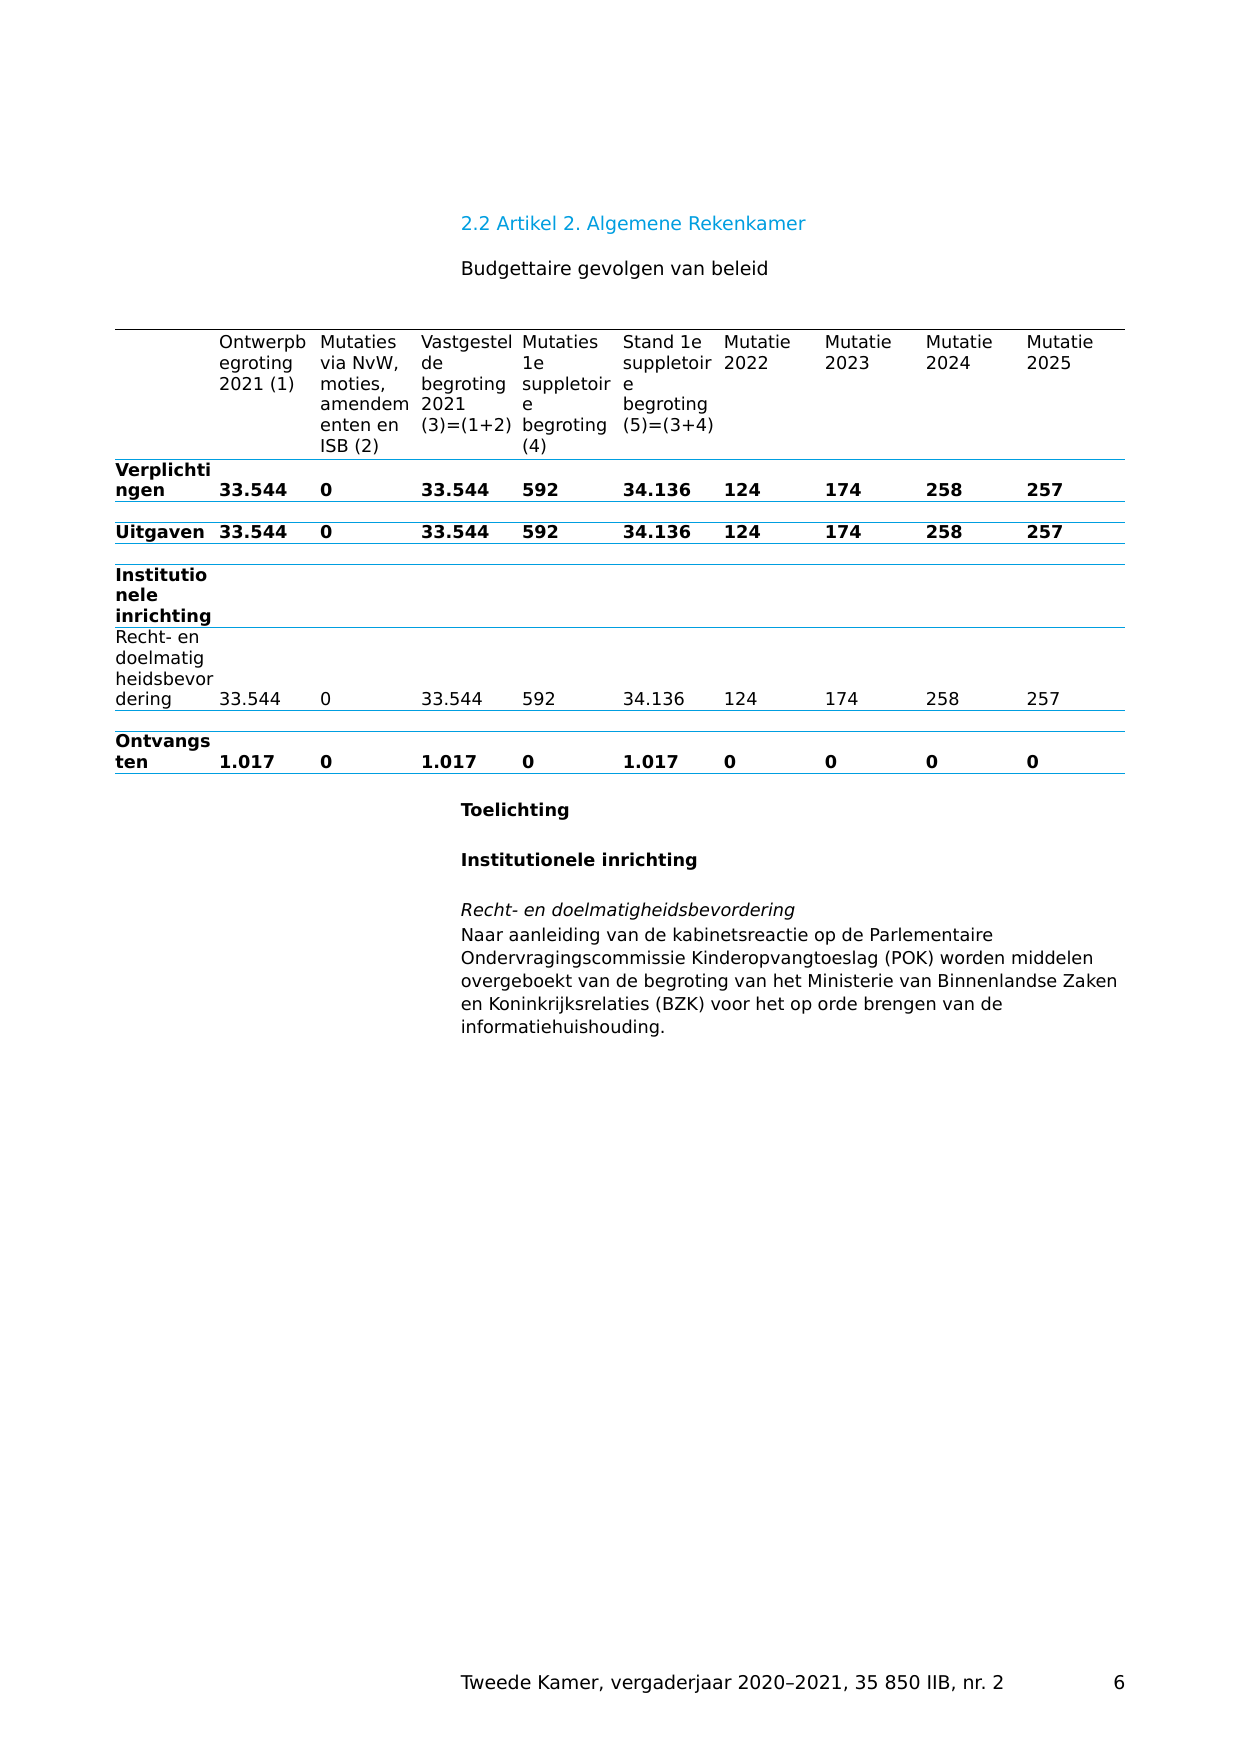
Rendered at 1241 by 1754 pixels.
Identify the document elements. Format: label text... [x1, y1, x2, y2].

title 2.2 Artikel 2. Algemene Rekenkamer [461, 213, 1125, 235]
table_cell [418, 565, 519, 627]
table_cell 1.017 [418, 732, 519, 773]
table_cell [216, 544, 317, 564]
table_cell [317, 711, 418, 731]
table_cell Vastgestelde begroting 2021 (3)=(1+2) [418, 330, 519, 459]
table_cell [418, 711, 519, 731]
table_cell Mutatie 2023 [822, 330, 923, 459]
table_cell [317, 565, 418, 627]
table_cell 33.544 [216, 523, 317, 543]
table_cell [115, 502, 216, 522]
table_cell 124 [721, 460, 822, 501]
table_cell [1024, 502, 1125, 522]
table_cell 258 [923, 628, 1023, 710]
table_cell 34.136 [620, 460, 721, 501]
table_cell 0 [1024, 732, 1125, 773]
table_cell 258 [923, 523, 1023, 543]
table_cell [923, 711, 1023, 731]
table_cell Institutionele inrichting [115, 565, 216, 627]
table_cell [721, 711, 822, 731]
table_cell [1024, 565, 1125, 627]
table_cell 0 [721, 732, 822, 773]
table_cell 0 [519, 732, 620, 773]
table_cell 592 [519, 523, 620, 543]
table_cell [115, 330, 216, 459]
table_cell [721, 502, 822, 522]
table_cell Uitgaven [115, 523, 216, 543]
text Naar aanleiding van de kabinetsreactie op de Parlementaire Ondervragingscommissie Kinderopvangtoeslag (POK) worden middelen overgeboekt van de begroting van het Ministerie van Binnenlandse Zaken en Koninkrijksrelaties (BZK) voor het op orde brengen van de informatiehuishouding. [461, 923, 1125, 1038]
table_cell 258 [923, 460, 1023, 501]
table_cell Ontwerpbegroting 2021 (1) [216, 330, 317, 459]
table_cell Ontvangsten [115, 732, 216, 773]
table_cell 174 [822, 523, 923, 543]
table_cell Mutaties via NvW, moties, amendementen en ISB (2) [317, 330, 418, 459]
table_cell [822, 502, 923, 522]
table_cell Verplichtingen [115, 460, 216, 501]
table_cell 33.544 [216, 460, 317, 501]
table_cell [822, 544, 923, 564]
table_cell [418, 544, 519, 564]
table_cell [923, 544, 1023, 564]
table_cell [620, 544, 721, 564]
table_cell 0 [317, 628, 418, 710]
table_cell [620, 565, 721, 627]
table_cell 1.017 [620, 732, 721, 773]
table_cell [519, 565, 620, 627]
table_cell [721, 544, 822, 564]
table_cell Mutatie 2024 [923, 330, 1023, 459]
table_cell 174 [822, 628, 923, 710]
table_cell [418, 502, 519, 522]
table_cell [1024, 544, 1125, 564]
text Recht- en doelmatigheidsbevordering [461, 898, 1125, 921]
table_cell 0 [317, 460, 418, 501]
table_cell [923, 502, 1023, 522]
text Toelichting [461, 798, 1125, 821]
table_cell [216, 565, 317, 627]
table_cell [620, 711, 721, 731]
table_cell Mutatie 2022 [721, 330, 822, 459]
table_cell Recht- en doelmatigheidsbevordering [115, 628, 216, 710]
table_cell 257 [1024, 460, 1125, 501]
table_cell 33.544 [418, 460, 519, 501]
table_cell 33.544 [418, 628, 519, 710]
table_cell 592 [519, 628, 620, 710]
text Institutionele inrichting [461, 848, 1125, 871]
table_cell 257 [1024, 628, 1125, 710]
table_cell [822, 565, 923, 627]
table_cell 34.136 [620, 523, 721, 543]
table_cell [519, 502, 620, 522]
table_cell 592 [519, 460, 620, 501]
table_cell [317, 502, 418, 522]
table_cell 33.544 [216, 628, 317, 710]
table_cell 0 [317, 732, 418, 773]
table_cell [216, 711, 317, 731]
table_cell 174 [822, 460, 923, 501]
table_cell [1024, 711, 1125, 731]
table_cell [519, 544, 620, 564]
table_cell [822, 711, 923, 731]
table_cell 1.017 [216, 732, 317, 773]
table_cell [317, 544, 418, 564]
table_cell 124 [721, 628, 822, 710]
table_cell [620, 502, 721, 522]
table_header Tabel 3 Budgettaire gevolgen van beleid artikel 2. Algemene Rekenkamer (bedragen x € 1.000) [115, 304, 1125, 329]
table_cell 34.136 [620, 628, 721, 710]
table_cell [115, 544, 216, 564]
table_cell [721, 565, 822, 627]
table_cell Mutaties 1e suppletoire begroting (4) [519, 330, 620, 459]
table_cell Stand 1e suppletoire begroting (5)=(3+4) [620, 330, 721, 459]
table_cell [519, 711, 620, 731]
table_cell 124 [721, 523, 822, 543]
table_cell [923, 565, 1023, 627]
table_cell 33.544 [418, 523, 519, 543]
table_cell [115, 711, 216, 731]
table_cell 0 [923, 732, 1023, 773]
table_cell Mutatie 2025 [1024, 330, 1125, 459]
table_cell 0 [317, 523, 418, 543]
table_cell 0 [822, 732, 923, 773]
table_cell [216, 502, 317, 522]
title Budgettaire gevolgen van beleid [461, 258, 1125, 280]
table_cell 257 [1024, 523, 1125, 543]
